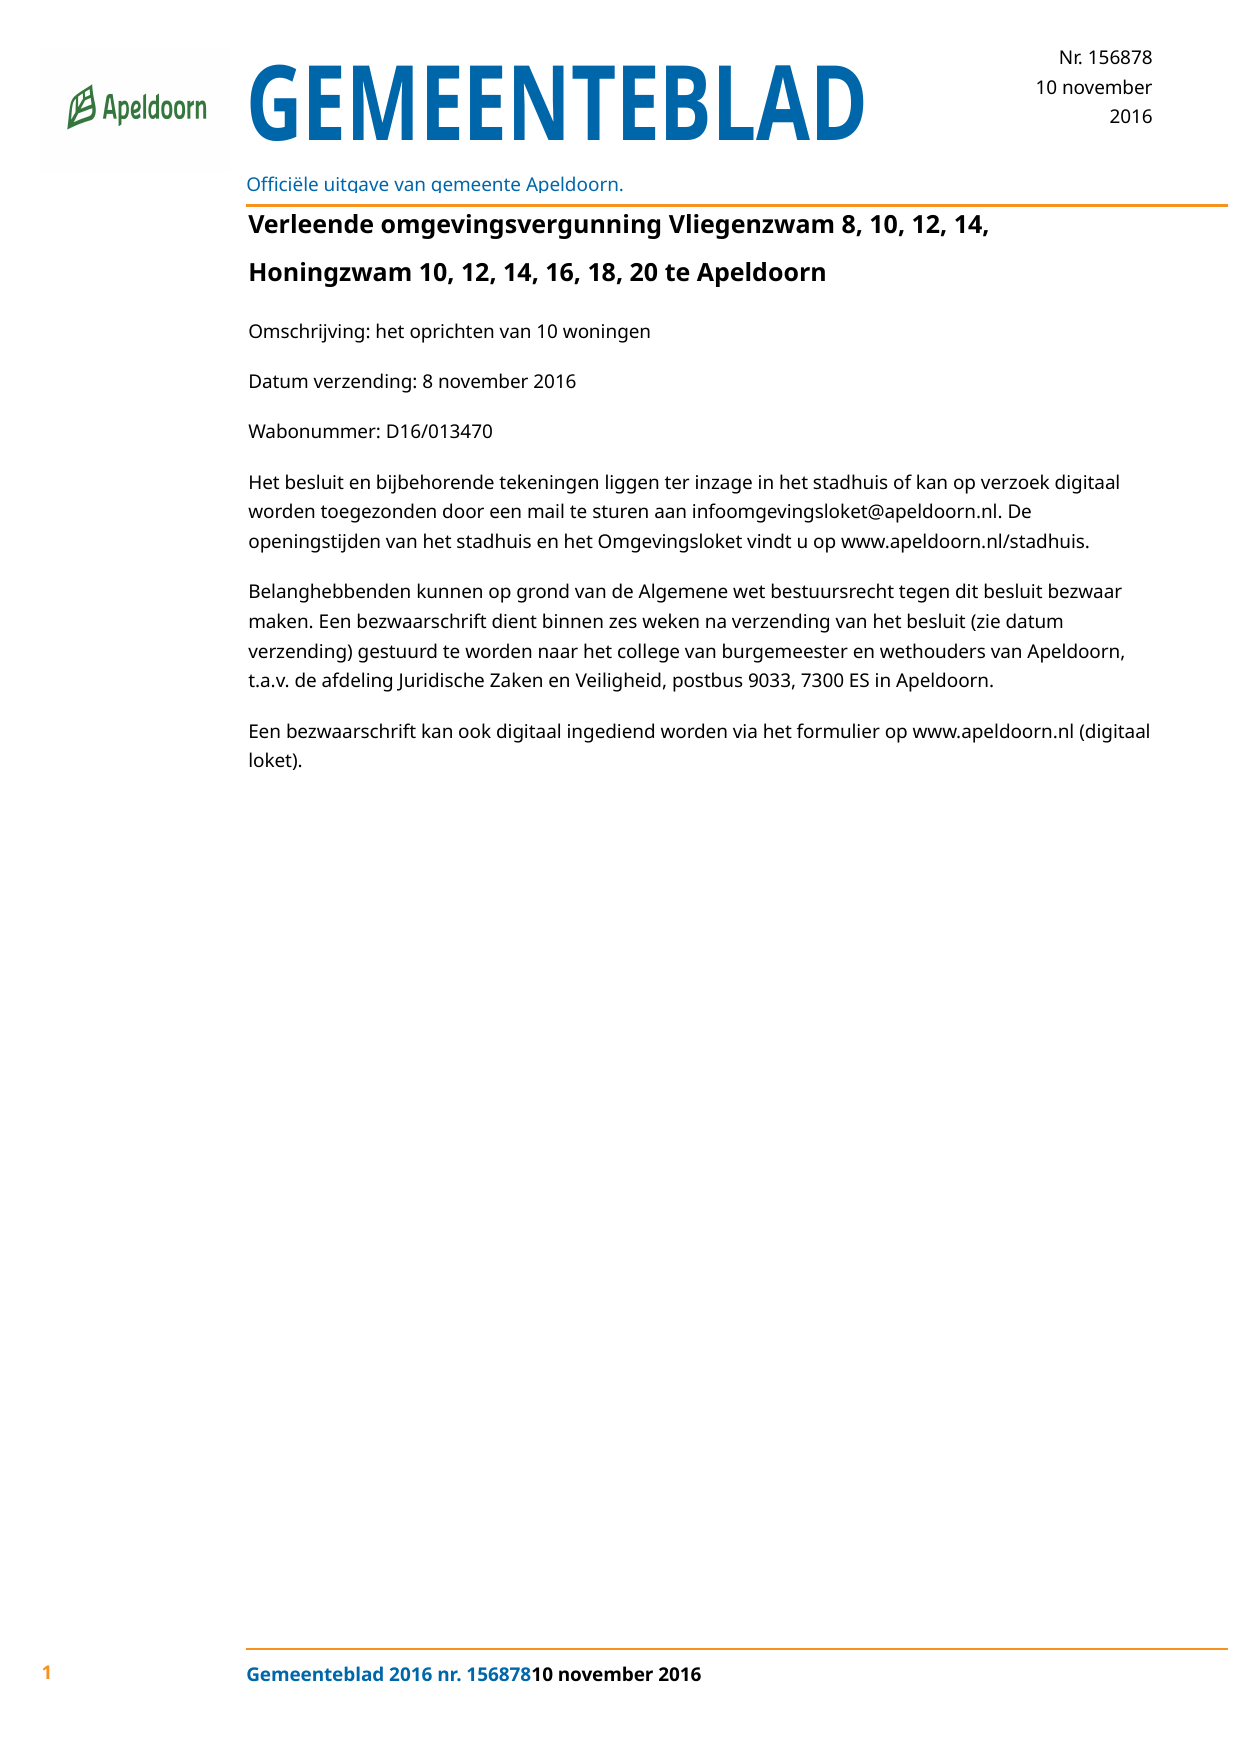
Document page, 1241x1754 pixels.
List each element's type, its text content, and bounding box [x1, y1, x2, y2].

text Wabonummer: D16/013470 [248, 419, 1152, 444]
picture [41, 47, 231, 172]
text Belanghebbenden kunnen op grond van de Algemene wet bestuursrecht tegen dit besluit bezwaar maken. Een bezwaarschrift dient binnen zes weken na verzending van het besluit (zie datum verzending) gestuurd te worden naar het college van burgemeester en wethouders van Apeldoorn, t.a.v. de afdeling Juridische Zaken en Veiligheid, postbus 9033, 7300 ES in Apeldoorn. [248, 579, 1152, 693]
text Een bezwaarschrift kan ook digitaal ingediend worden via het formulier op www.apeldoorn.nl (digitaal loket). [248, 718, 1152, 773]
text Datum verzending: 8 november 2016 [248, 368, 1152, 394]
text Het besluit en bijbehorende tekeningen liggen ter inzage in het stadhuis of kan op verzoek digitaal worden toegezonden door een mail te sturen aan infoomgevingsloket@apeldoorn.nl. De openingstijden van het stadhuis en het Omgevingsloket vindt u op www.apeldoorn.nl/stadhuis. [248, 469, 1152, 554]
text Omschrijving: het oprichten van 10 woningen [248, 318, 1152, 344]
text Verleende omgevingsvergunning Vliegenzwam 8, 10, 12, 14, Honingzwam 10, 12, 14, 16, 18, 20 te Apeldoorn [248, 207, 1152, 288]
